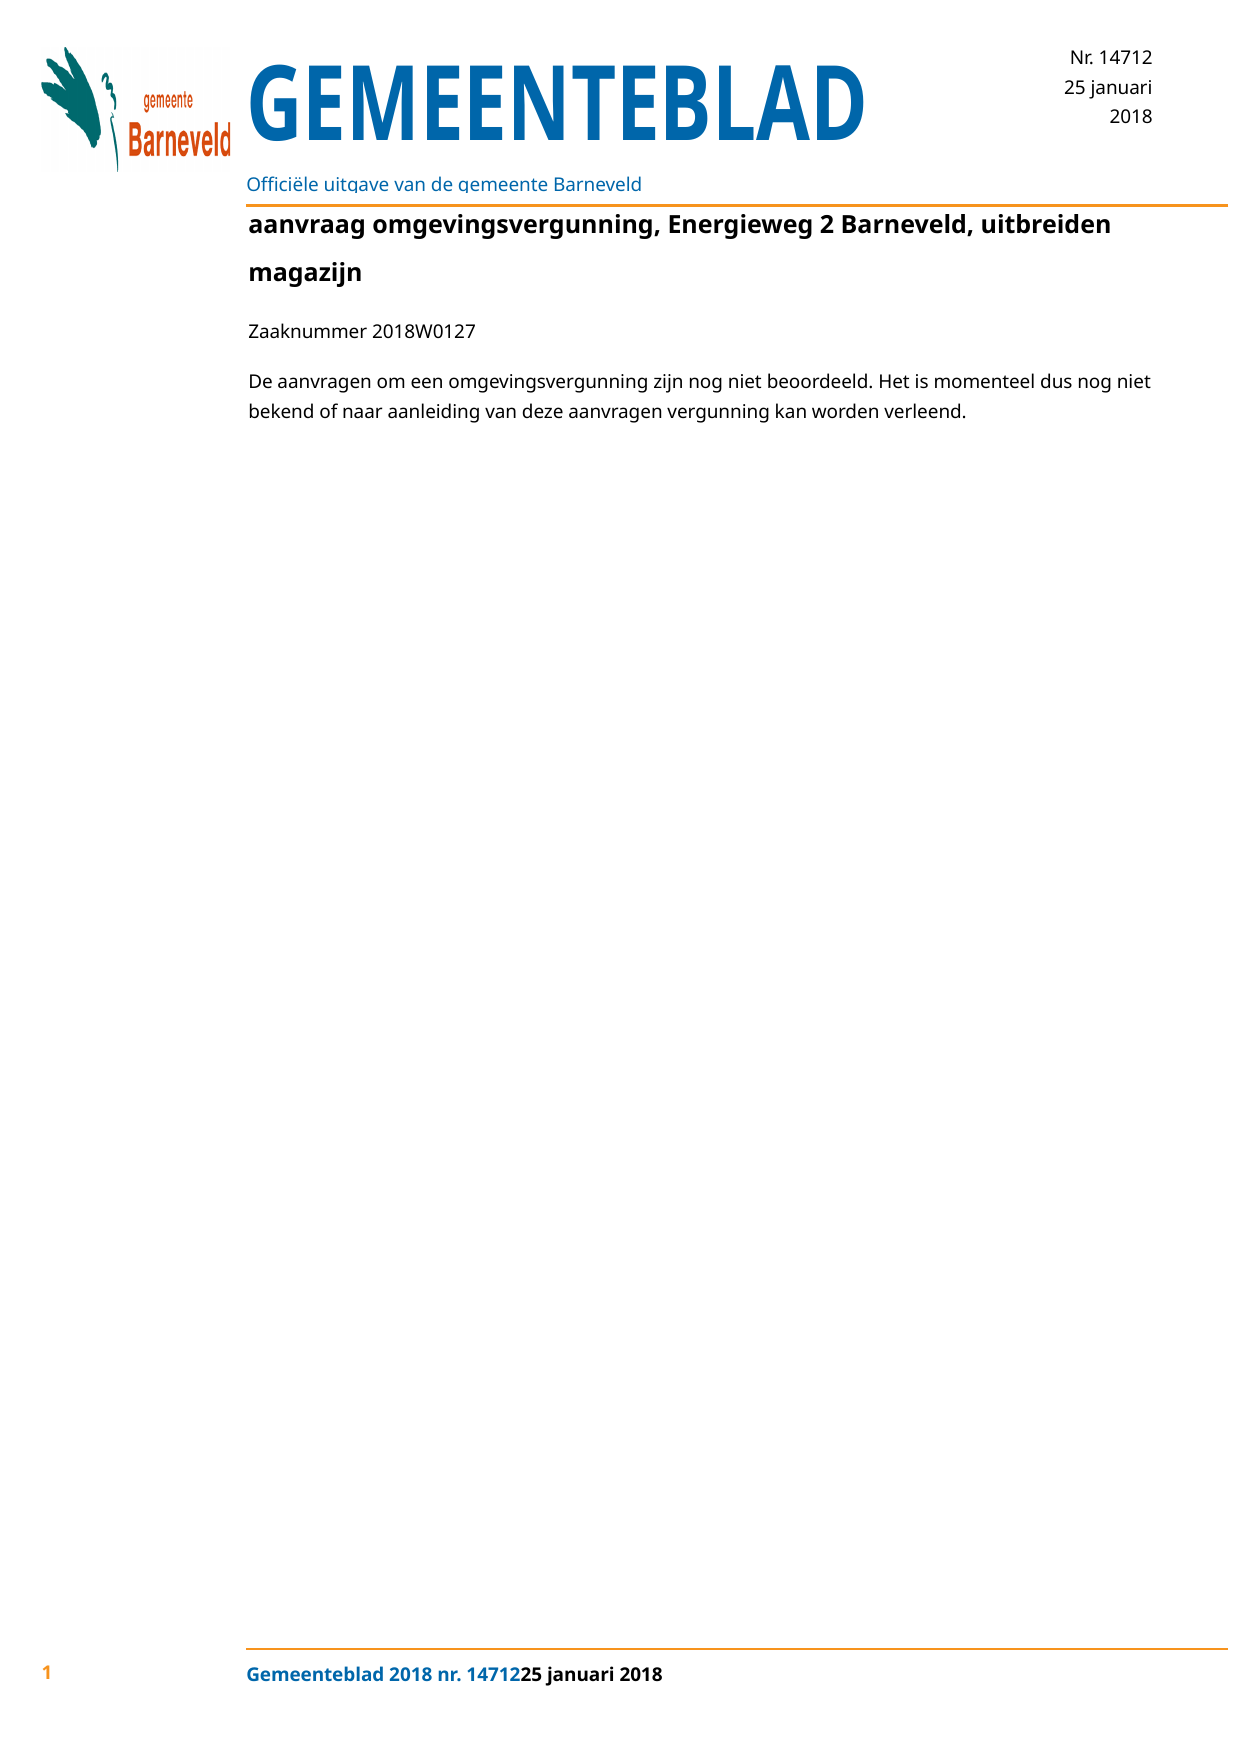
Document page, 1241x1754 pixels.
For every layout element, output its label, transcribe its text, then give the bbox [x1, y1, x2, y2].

picture [41, 47, 231, 172]
text aanvraag omgevingsvergunning, Energieweg 2 Barneveld, uitbreiden magazijn [248, 207, 1152, 288]
text Zaaknummer 2018W0127 [248, 318, 1152, 344]
text De aanvragen om een omgevingsvergunning zijn nog niet beoordeeld. Het is momenteel dus nog niet bekend of naar aanleiding van deze aanvragen vergunning kan worden verleend. [248, 368, 1152, 424]
